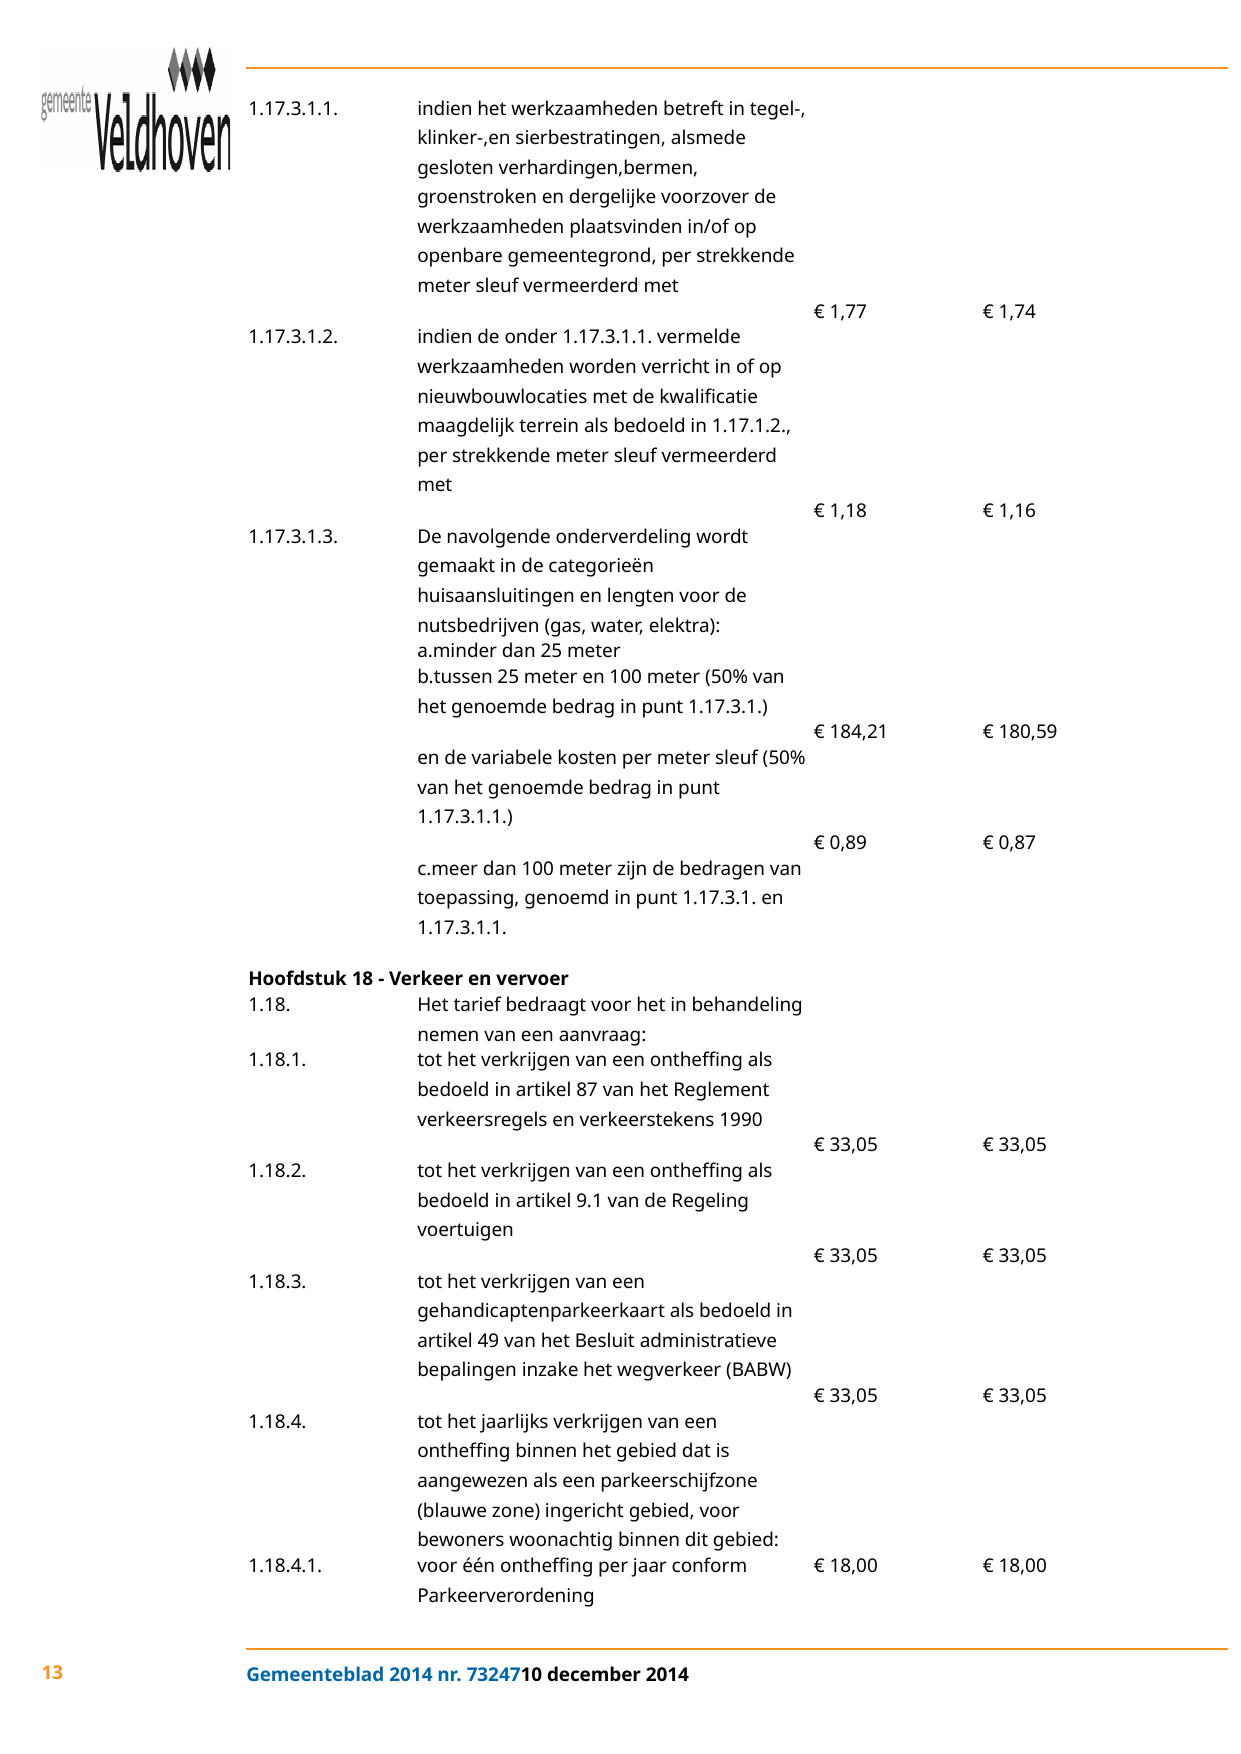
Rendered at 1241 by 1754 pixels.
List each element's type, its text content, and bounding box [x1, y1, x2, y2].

table_cell [983, 95, 1152, 298]
table_cell [814, 1408, 983, 1552]
table_cell [248, 298, 417, 324]
table_cell € 33,05 [983, 1383, 1152, 1408]
table_cell [814, 1157, 983, 1242]
table_cell € 1,74 [983, 298, 1152, 324]
table_cell 1.18.1. [248, 1047, 417, 1132]
table_cell [983, 991, 1152, 1047]
table_cell [248, 829, 417, 855]
table_cell € 1,16 [983, 498, 1152, 523]
table_cell voor één ontheffing per jaar conform Parkeerverordening [417, 1552, 814, 1607]
table_cell [417, 498, 814, 523]
table_cell tot het verkrijgen van een gehandicaptenparkeerkaart als bedoeld in artikel 49 van het Besluit administratieve bepalingen inzake het wegverkeer (BABW) [417, 1268, 814, 1382]
table_cell [814, 523, 983, 638]
table_cell [814, 940, 983, 966]
table_cell Het tarief bedraagt voor het in behandeling nemen van een aanvraag: [417, 991, 814, 1047]
table_cell [983, 1268, 1152, 1382]
table_cell [983, 855, 1152, 940]
table_cell [983, 744, 1152, 829]
table_cell € 33,05 [983, 1132, 1152, 1157]
table_cell 1.18.2. [248, 1157, 417, 1242]
table_cell tot het verkrijgen van een ontheffing als bedoeld in artikel 9.1 van de Regeling voertuigen [417, 1157, 814, 1242]
table_cell [417, 1132, 814, 1157]
table_cell [248, 1242, 417, 1268]
table_cell De navolgende onderverdeling wordt gemaakt in de categorieën huisaansluitingen en lengten voor de nutsbedrijven (gas, water, elektra): [417, 523, 814, 638]
table_cell € 33,05 [814, 1132, 983, 1157]
table_cell [814, 855, 983, 940]
table_cell [248, 1383, 417, 1408]
table_cell [248, 638, 417, 663]
table_cell [814, 991, 983, 1047]
table_cell [814, 1268, 983, 1382]
table_cell [248, 855, 417, 940]
table_cell 1.18.4. [248, 1408, 417, 1552]
table_cell [814, 324, 983, 497]
table_cell [983, 1047, 1152, 1132]
table_cell [248, 744, 417, 829]
table_cell tot het jaarlijks verkrijgen van een ontheffing binnen het gebied dat is aangewezen als een parkeerschijfzone (blauwe zone) ingericht gebied, voor bewoners woonachtig binnen dit gebied: [417, 1408, 814, 1552]
table_cell € 33,05 [814, 1383, 983, 1408]
table_cell [248, 940, 417, 966]
table_cell Hoofdstuk 18 - Verkeer en vervoer [248, 966, 814, 991]
table_cell € 18,00 [983, 1552, 1152, 1607]
table_cell tot het verkrijgen van een ontheffing als bedoeld in artikel 87 van het Reglement verkeersregels en verkeerstekens 1990 [417, 1047, 814, 1132]
table_cell [417, 1242, 814, 1268]
table_cell € 180,59 [983, 719, 1152, 744]
table_cell [983, 940, 1152, 966]
table_cell 1.18.4.1. [248, 1552, 417, 1607]
picture [41, 47, 231, 172]
table_cell en de variabele kosten per meter sleuf (50% van het genoemde bedrag in punt 1.17.3.1.1.) [417, 744, 814, 829]
table_cell [814, 95, 983, 298]
table_cell [814, 1047, 983, 1132]
table_cell [417, 1383, 814, 1408]
table_cell € 33,05 [983, 1242, 1152, 1268]
table_cell € 0,87 [983, 829, 1152, 855]
table_cell [814, 744, 983, 829]
table_cell indien de onder 1.17.3.1.1. vermelde werkzaamheden worden verricht in of op nieuwbouwlocaties met de kwalificatie maagdelijk terrein als bedoeld in 1.17.1.2., per strekkende meter sleuf vermeerderd met [417, 324, 814, 497]
table_cell [248, 719, 417, 744]
table_cell 1.18.3. [248, 1268, 417, 1382]
table_cell [983, 324, 1152, 497]
table_cell [814, 663, 983, 719]
table_cell [248, 663, 417, 719]
table_cell 1.17.3.1.1. [248, 95, 417, 298]
table_cell b.tussen 25 meter en 100 meter (50% van het genoemde bedrag in punt 1.17.3.1.) [417, 663, 814, 719]
table_cell a.minder dan 25 meter [417, 638, 814, 663]
table_cell [814, 638, 983, 663]
table_cell [983, 663, 1152, 719]
table_cell [417, 940, 814, 966]
table_cell [983, 523, 1152, 638]
table_cell [983, 1157, 1152, 1242]
table_cell € 184,21 [814, 719, 983, 744]
table_cell € 18,00 [814, 1552, 983, 1607]
table_cell [417, 829, 814, 855]
table_cell [248, 498, 417, 523]
table_cell [417, 298, 814, 324]
table_cell [983, 966, 1152, 991]
table_cell [248, 1132, 417, 1157]
table_cell indien het werkzaamheden betreft in tegel-, klinker-,en sierbestratingen, alsmede gesloten verhardingen,bermen, groenstroken en dergelijke voorzover de werkzaamheden plaatsvinden in/of op openbare gemeentegrond, per strekkende meter sleuf vermeerderd met [417, 95, 814, 298]
table_cell [814, 966, 983, 991]
table_cell 1.17.3.1.2. [248, 324, 417, 497]
table_cell [983, 1408, 1152, 1552]
table_cell 1.18. [248, 991, 417, 1047]
table_cell € 0,89 [814, 829, 983, 855]
table_cell € 1,18 [814, 498, 983, 523]
table_cell [983, 638, 1152, 663]
table_cell [417, 719, 814, 744]
table_cell € 1,77 [814, 298, 983, 324]
table_cell c.meer dan 100 meter zijn de bedragen van toepassing, genoemd in punt 1.17.3.1. en 1.17.3.1.1. [417, 855, 814, 940]
table_cell € 33,05 [814, 1242, 983, 1268]
table_cell 1.17.3.1.3. [248, 523, 417, 638]
